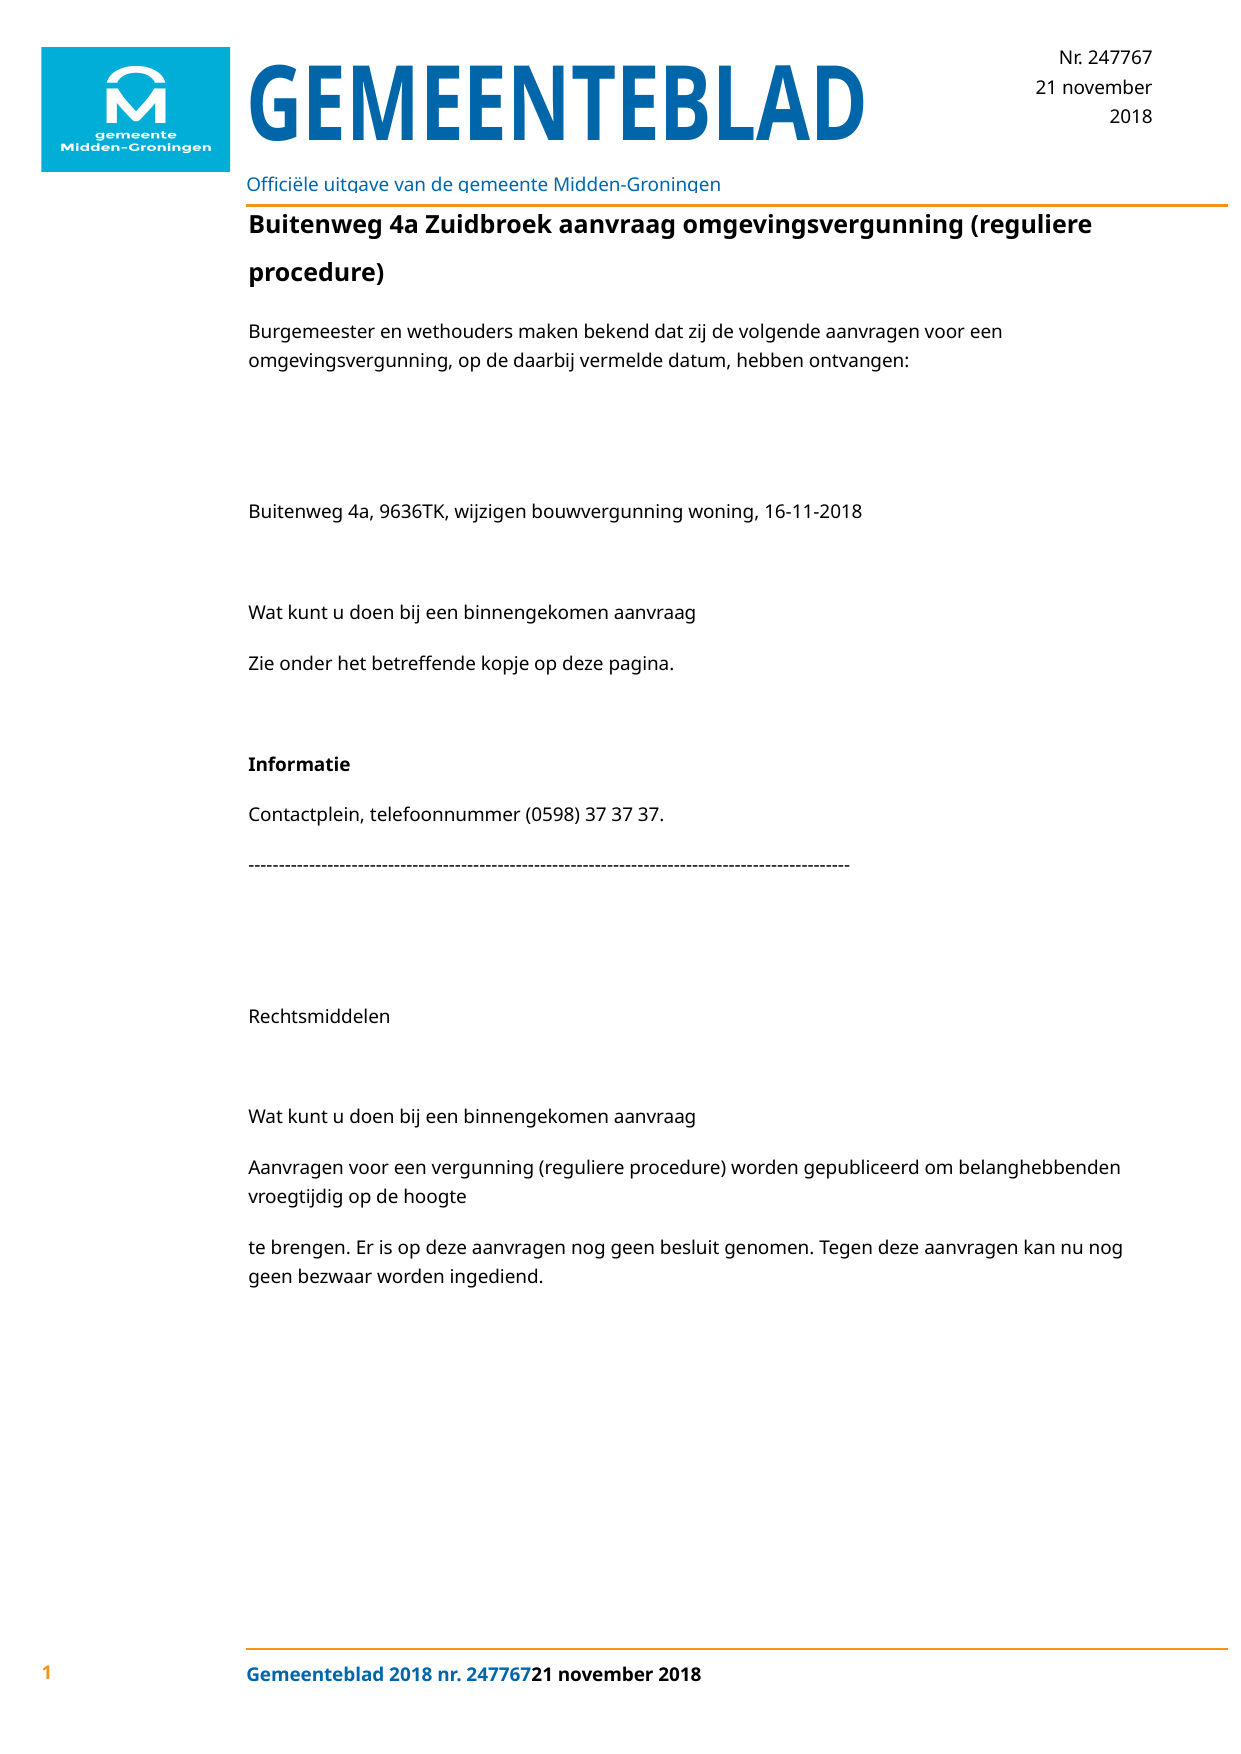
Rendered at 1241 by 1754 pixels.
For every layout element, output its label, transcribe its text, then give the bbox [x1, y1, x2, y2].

text Buitenweg 4a, 9636TK, wijzigen bouwvergunning woning, 16-11-2018 [248, 499, 1152, 524]
picture [108, 66, 164, 82]
text te brengen. Er is op deze aanvragen nog geen besluit genomen. Tegen deze aanvragen kan nu nog geen bezwaar worden ingediend. [248, 1234, 1152, 1289]
text Informatie [248, 751, 1152, 777]
text Wat kunt u doen bij een binnengekomen aanvraag [248, 1104, 1152, 1129]
text Zie onder het betreffende kopje op deze pagina. [248, 650, 1152, 676]
picture [184, 146, 190, 153]
text Buitenweg 4a Zuidbroek aanvraag omgevingsvergunning (reguliere procedure) [248, 207, 1152, 288]
text Wat kunt u doen bij een binnengekomen aanvraag [248, 599, 1152, 625]
text Aanvragen voor een vergunning (reguliere procedure) worden gepubliceerd om belanghebbenden vroegtijdig op de hoogte [248, 1154, 1152, 1209]
text Rechtsmiddelen [248, 1003, 1152, 1029]
text Contactplein, telefoonnummer (0598) 37 37 37. [248, 801, 1152, 827]
picture [107, 89, 165, 122]
text Burgemeester en wethouders maken bekend dat zij de volgende aanvragen voor een omgevingsvergunning, op de daarbij vermelde datum, hebben ontvangen: [248, 318, 1152, 373]
text --------------------------------------------------------------------------------------------------- [248, 852, 1152, 877]
